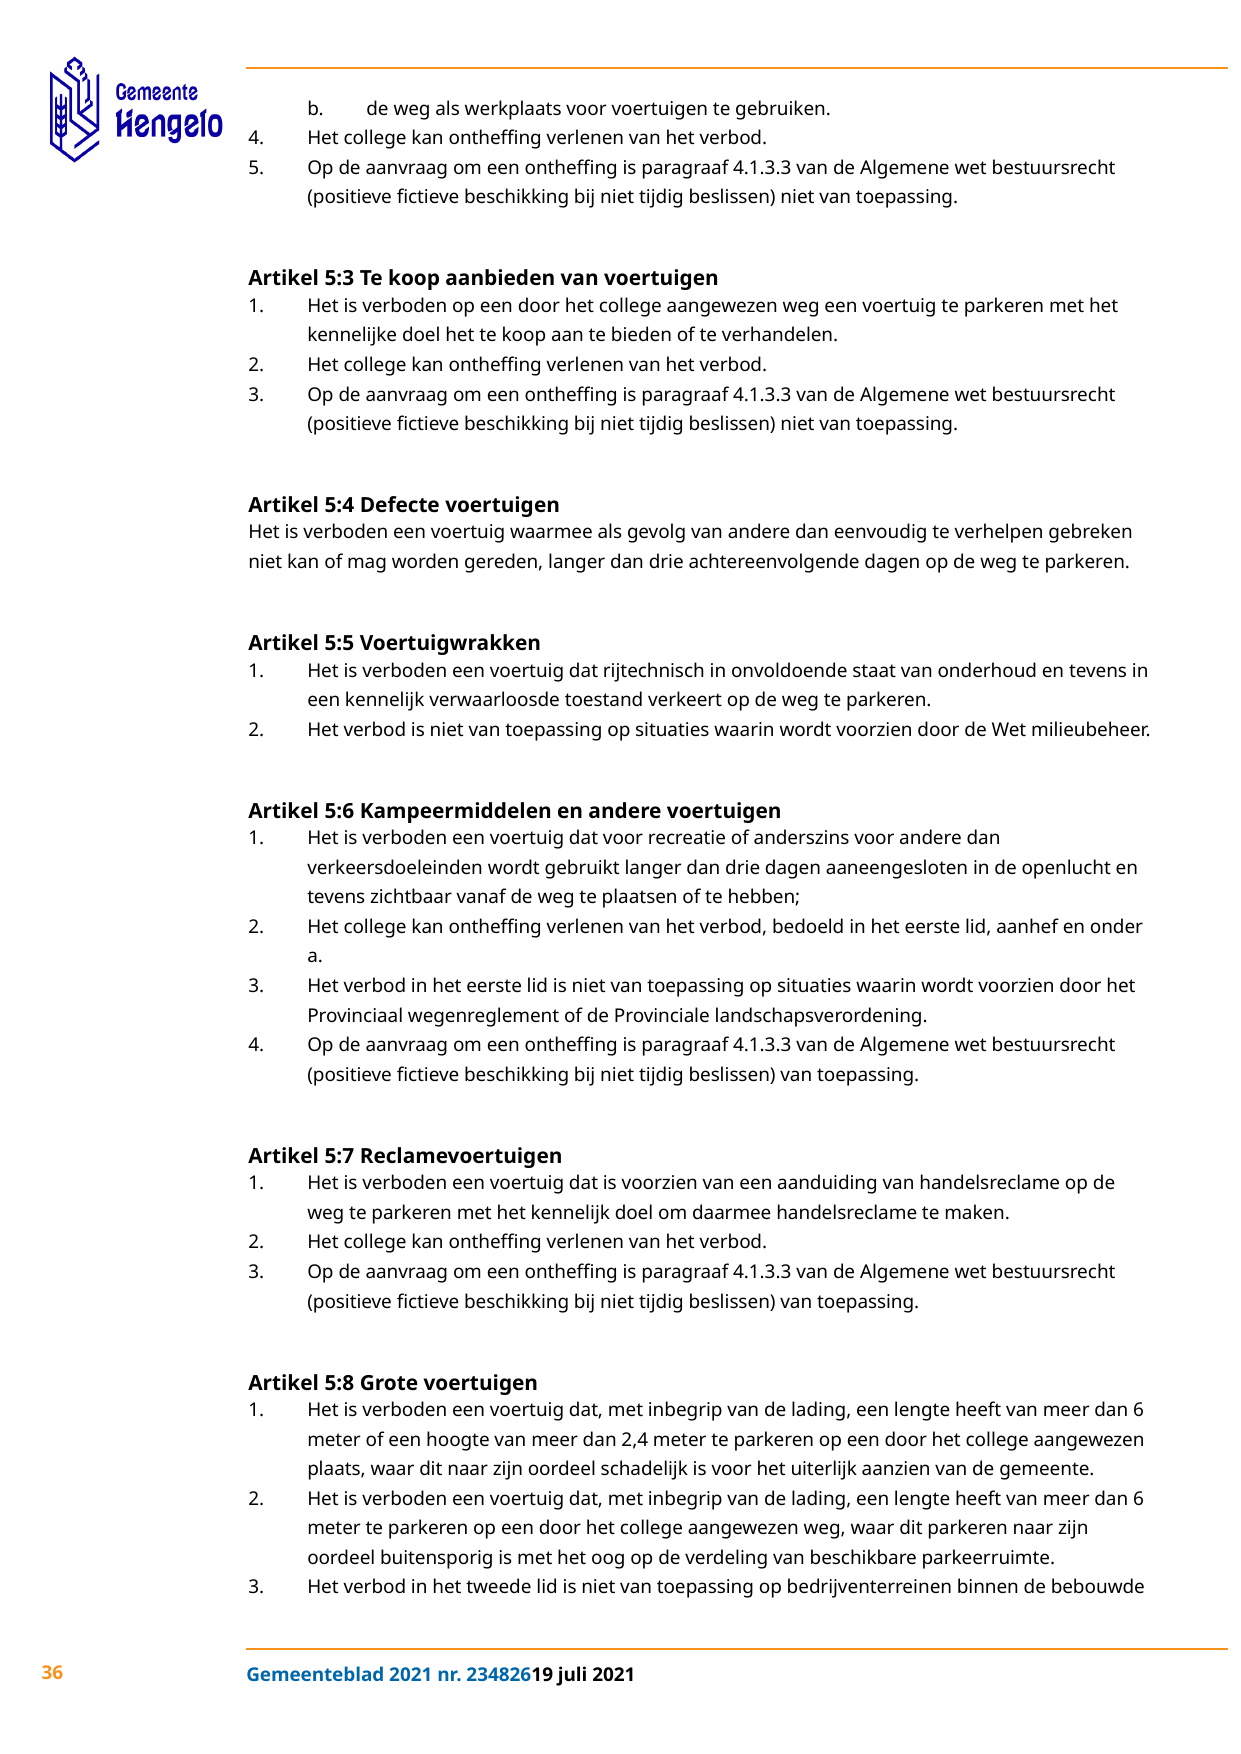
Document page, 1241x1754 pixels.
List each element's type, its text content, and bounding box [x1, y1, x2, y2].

list Het verbod in het tweede lid is niet van toepassing op bedrijventerreinen binnen de bebouwde [248, 1574, 1152, 1599]
list Het verbod in het eerste lid is niet van toepassing op situaties waarin wordt voorzien door het Provinciaal wegenreglement of de Provinciale landschapsverordening. [248, 972, 1152, 1028]
list Op de aanvraag om een ontheffing is paragraaf 4.1.3.3 van de Algemene wet bestuursrecht (positieve fictieve beschikking bij niet tijdig beslissen) niet van toepassing. [248, 381, 1152, 436]
list Het college kan ontheffing verlenen van het verbod. [248, 124, 1152, 150]
list Het is verboden op een door het college aangewezen weg een voertuig te parkeren met het kennelijke doel het te koop aan te bieden of te verhandelen. [248, 292, 1152, 347]
text Artikel 5:4 Defecte voertuigen [248, 490, 1152, 519]
list Op de aanvraag om een ontheffing is paragraaf 4.1.3.3 van de Algemene wet bestuursrecht (positieve fictieve beschikking bij niet tijdig beslissen) van toepassing. [248, 1258, 1152, 1313]
text Artikel 5:3 Te koop aanbieden van voertuigen [248, 263, 1152, 292]
picture [41, 47, 231, 172]
list Het college kan ontheffing verlenen van het verbod, bedoeld in het eerste lid, aanhef en onder a. [248, 913, 1152, 968]
list de weg als werkplaats voor voertuigen te gebruiken. [307, 95, 1152, 121]
text Artikel 5:8 Grote voertuigen [248, 1368, 1152, 1396]
list Het is verboden een voertuig dat is voorzien van een aanduiding van handelsreclame op de weg te parkeren met het kennelijk doel om daarmee handelsreclame te maken. [248, 1169, 1152, 1225]
list Op de aanvraag om een ontheffing is paragraaf 4.1.3.3 van de Algemene wet bestuursrecht (positieve fictieve beschikking bij niet tijdig beslissen) van toepassing. [248, 1031, 1152, 1087]
text Artikel 5:5 Voertuigwrakken [248, 628, 1152, 657]
list Het college kan ontheffing verlenen van het verbod. [248, 351, 1152, 377]
list Het is verboden een voertuig dat rijtechnisch in onvoldoende staat van onderhoud en tevens in een kennelijk verwaarloosde toestand verkeert op de weg te parkeren. [248, 657, 1152, 712]
list Het is verboden een voertuig dat, met inbegrip van de lading, een lengte heeft van meer dan 6 meter te parkeren op een door het college aangewezen weg, waar dit parkeren naar zijn oordeel buitensporig is met het oog op de verdeling van beschikbare parkeerruimte. [248, 1485, 1152, 1570]
text Het is verboden een voertuig waarmee als gevolg van andere dan eenvoudig te verhelpen gebreken niet kan of mag worden gereden, langer dan drie achtereenvolgende dagen op de weg te parkeren. [248, 519, 1152, 574]
list Het is verboden een voertuig dat voor recreatie of anderszins voor andere dan verkeersdoeleinden wordt gebruikt langer dan drie dagen aaneengesloten in de openlucht en tevens zichtbaar vanaf de weg te plaatsen of te hebben; [248, 824, 1152, 909]
list Op de aanvraag om een ontheffing is paragraaf 4.1.3.3 van de Algemene wet bestuursrecht (positieve fictieve beschikking bij niet tijdig beslissen) niet van toepassing. [248, 154, 1152, 209]
list Het college kan ontheffing verlenen van het verbod. [248, 1229, 1152, 1254]
text Artikel 5:6 Kampeermiddelen en andere voertuigen [248, 796, 1152, 824]
text Artikel 5:7 Reclamevoertuigen [248, 1141, 1152, 1169]
list Het verbod is niet van toepassing op situaties waarin wordt voorzien door de Wet milieubeheer. [248, 716, 1152, 742]
list Het is verboden een voertuig dat, met inbegrip van de lading, een lengte heeft van meer dan 6 meter of een hoogte van meer dan 2,4 meter te parkeren op een door het college aangewezen plaats, waar dit naar zijn oordeel schadelijk is voor het uiterlijk aanzien van de gemeente. [248, 1396, 1152, 1481]
